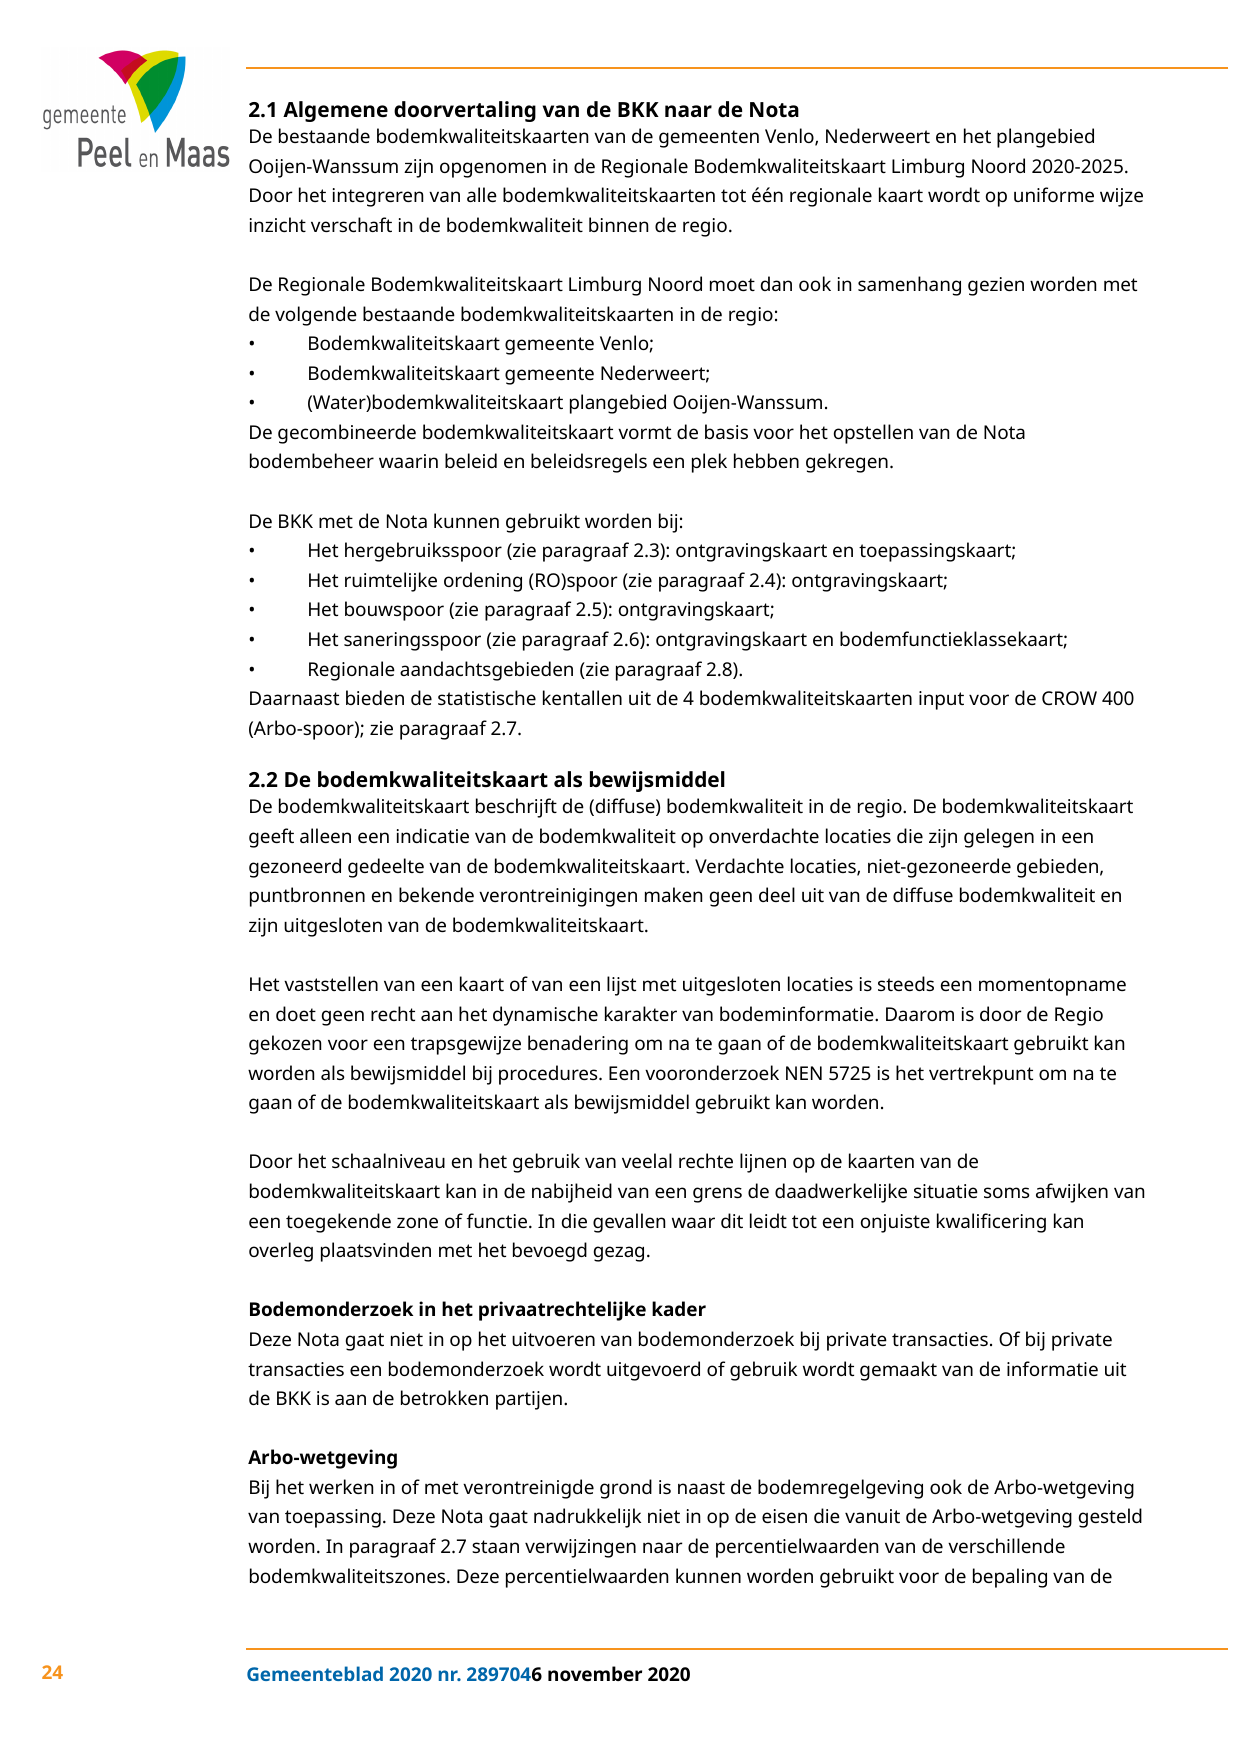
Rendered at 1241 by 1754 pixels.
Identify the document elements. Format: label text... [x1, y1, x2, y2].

text Bij het werken in of met verontreinigde grond is naast de bodemregelgeving ook de Arbo-wetgeving van toepassing. Deze Nota gaat nadrukkelijk niet in op de eisen die vanuit de Arbo-wetgeving gesteld worden. In paragraaf 2.7 staan verwijzingen naar de percentielwaarden van de verschillende bodemkwaliteitszones. Deze percentielwaarden kunnen worden gebruikt voor de bepaling van de [248, 1474, 1152, 1589]
text Deze Nota gaat niet in op het uitvoeren van bodemonderzoek bij private transacties. Of bij private transacties een bodemonderzoek wordt uitgevoerd of gebruik wordt gemaakt van de informatie uit de BKK is aan de betrokken partijen. [248, 1326, 1152, 1411]
text De bestaande bodemkwaliteitskaarten van de gemeenten Venlo, Nederweert en het plangebied Ooijen-Wanssum zijn opgenomen in de Regionale Bodemkwaliteitskaart Limburg Noord 2020-2025. [248, 123, 1152, 178]
text Het vaststellen van een kaart of van een lijst met uitgesloten locaties is steeds een momentopname en doet geen recht aan het dynamische karakter van bodeminformatie. Daarom is door de Regio gekozen voor een trapsgewijze benadering om na te gaan of de bodemkwaliteitskaart gebruikt kan worden als bewijsmiddel bij procedures. Een vooronderzoek NEN 5725 is het vertrekpunt om na te gaan of de bodemkwaliteitskaart als bewijsmiddel gebruikt kan worden. [248, 971, 1152, 1115]
list Het saneringsspoor (zie paragraaf 2.6): ontgravingskaart en bodemfunctieklassekaart; [248, 626, 1152, 652]
text Door het integreren van alle bodemkwaliteitskaarten tot één regionale kaart wordt op uniforme wijze inzicht verschaft in de bodemkwaliteit binnen de regio. [248, 182, 1152, 238]
list Het hergebruiksspoor (zie paragraaf 2.3): ontgravingskaart en toepassingskaart; [248, 537, 1152, 563]
text 2.1 Algemene doorvertaling van de BKK naar de Nota [248, 95, 1152, 123]
list Het ruimtelijke ordening (RO)spoor (zie paragraaf 2.4): ontgravingskaart; [248, 567, 1152, 593]
text De bodemkwaliteitskaart beschrijft de (diffuse) bodemkwaliteit in de regio. De bodemkwaliteitskaart geeft alleen een indicatie van de bodemkwaliteit op onverdachte locaties die zijn gelegen in een gezoneerd gedeelte van de bodemkwaliteitskaart. Verdachte locaties, niet-gezoneerde gebieden, puntbronnen en bekende verontreinigingen maken geen deel uit van de diffuse bodemkwaliteit en zijn uitgesloten van de bodemkwaliteitskaart. [248, 794, 1152, 938]
text De gecombineerde bodemkwaliteitskaart vormt de basis voor het opstellen van de Nota bodembeheer waarin beleid en beleidsregels een plek hebben gekregen. [248, 419, 1152, 474]
text Arbo-wetgeving [248, 1444, 1152, 1470]
text Daarnaast bieden de statistische kentallen uit de 4 bodemkwaliteitskaarten input voor de CROW 400 (Arbo-spoor); zie paragraaf 2.7. [248, 685, 1152, 741]
text De Regionale Bodemkwaliteitskaart Limburg Noord moet dan ook in samenhang gezien worden met de volgende bestaande bodemkwaliteitskaarten in de regio: [248, 271, 1152, 326]
text 2.2 De bodemkwaliteitskaart als bewijsmiddel [248, 765, 1152, 794]
text Door het schaalniveau en het gebruik van veelal rechte lijnen op de kaarten van de bodemkwaliteitskaart kan in de nabijheid van een grens de daadwerkelijke situatie soms afwijken van een toegekende zone of functie. In die gevallen waar dit leidt tot een onjuiste kwalificering kan overleg plaatsvinden met het bevoegd gezag. [248, 1149, 1152, 1263]
list Bodemkwaliteitskaart gemeente Venlo; [248, 330, 1152, 356]
text De BKK met de Nota kunnen gebruikt worden bij: [248, 508, 1152, 533]
list (Water)bodemkwaliteitskaart plangebied Ooijen-Wanssum. [248, 389, 1152, 415]
text Bodemonderzoek in het privaatrechtelijke kader [248, 1297, 1152, 1322]
picture [41, 47, 231, 172]
list Bodemkwaliteitskaart gemeente Nederweert; [248, 360, 1152, 386]
list Het bouwspoor (zie paragraaf 2.5): ontgravingskaart; [248, 597, 1152, 622]
list Regionale aandachtsgebieden (zie paragraaf 2.8). [248, 656, 1152, 681]
